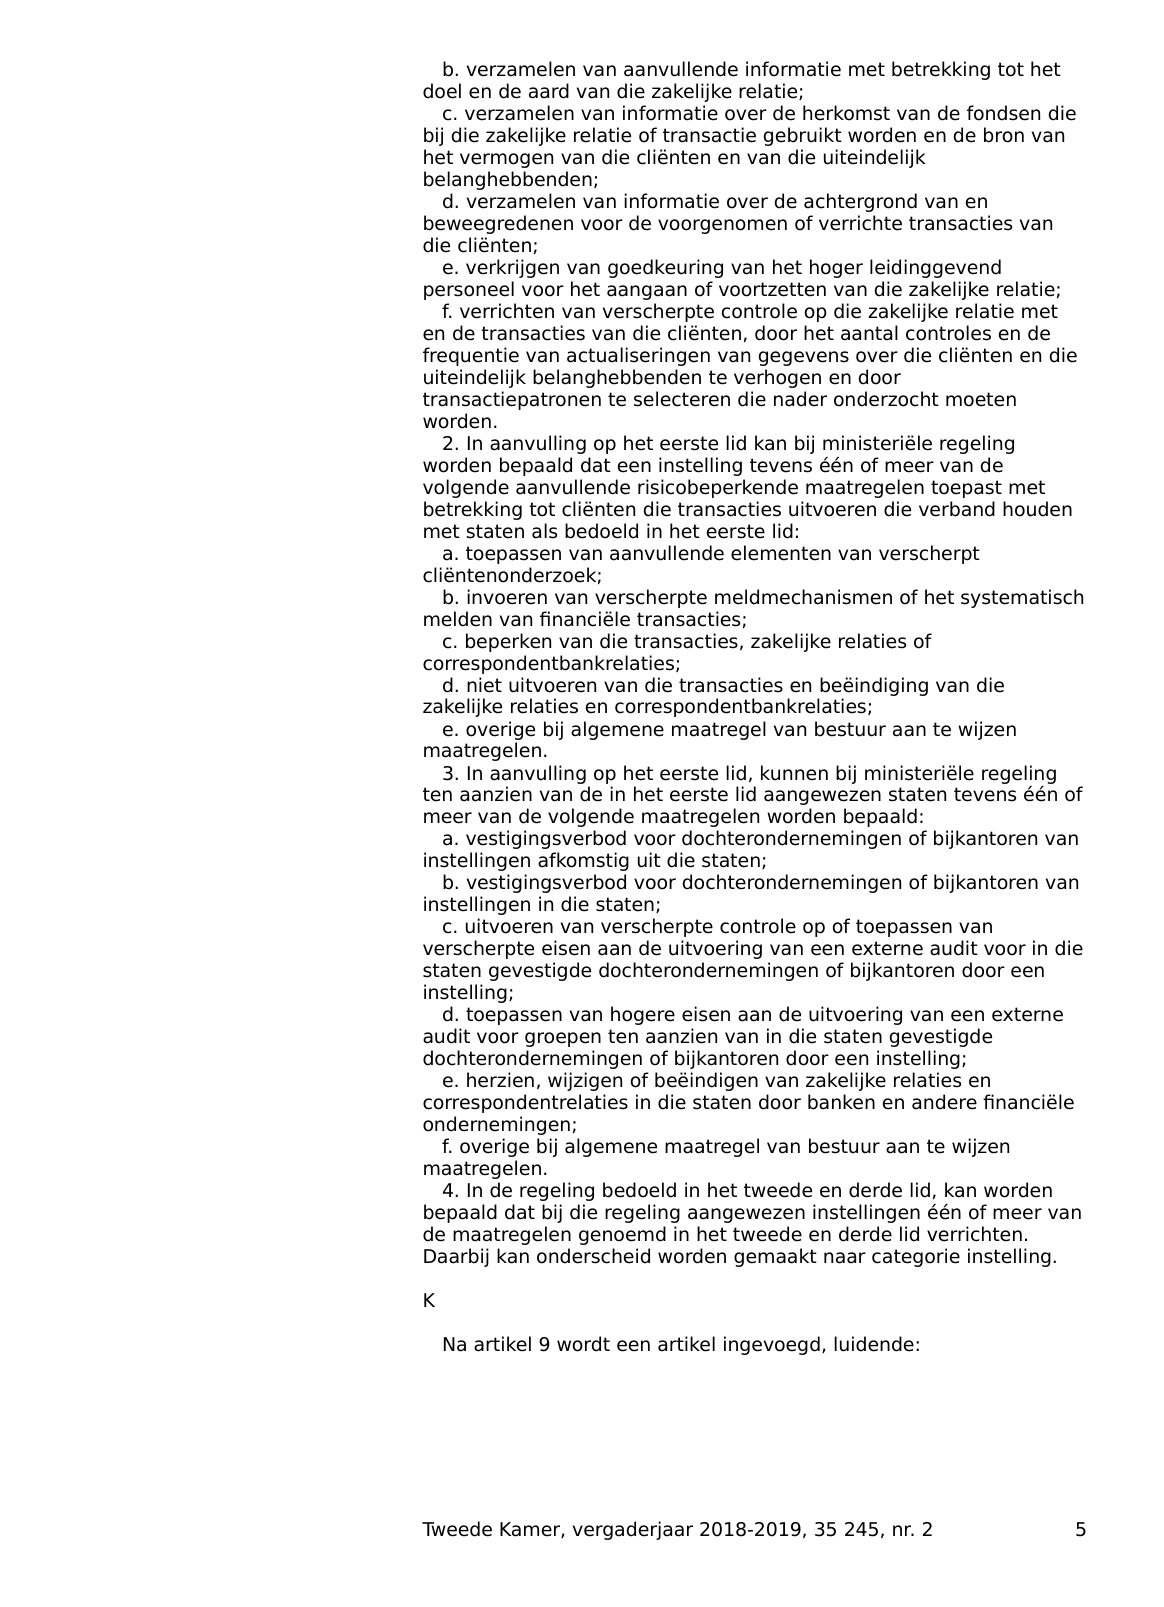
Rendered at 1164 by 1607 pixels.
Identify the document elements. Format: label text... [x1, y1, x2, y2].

text d. verzamelen van informatie over de achtergrond van en beweegredenen voor de voorgenomen of verrichte transacties van die cliënten; [422, 191, 1087, 257]
text d. toepassen van hogere eisen aan de uitvoering van een externe audit voor groepen ten aanzien van in die staten gevestigde dochterondernemingen of bijkantoren door een instelling; [422, 1004, 1087, 1070]
text c. uitvoeren van verscherpte controle op of toepassen van verscherpte eisen aan de uitvoering van een externe audit voor in die staten gevestigde dochterondernemingen of bijkantoren door een instelling; [422, 916, 1087, 1004]
text b. verzamelen van aanvullende informatie met betrekking tot het doel en de aard van die zakelijke relatie; [422, 59, 1087, 103]
text c. beperken van die transacties, zakelijke relaties of correspondentbankrelaties; [422, 631, 1087, 674]
text 4. In de regeling bedoeld in het tweede en derde lid, kan worden bepaald dat bij die regeling aangewezen instellingen één of meer van de maatregelen genoemd in het tweede en derde lid verrichten. Daarbij kan onderscheid worden gemaakt naar categorie instelling. [422, 1180, 1087, 1268]
text d. niet uitvoeren van die transacties en beëindiging van die zakelijke relaties en correspondentbankrelaties; [422, 674, 1087, 718]
text e. overige bij algemene maatregel van bestuur aan te wijzen maatregelen. [422, 718, 1087, 762]
text c. verzamelen van informatie over de herkomst van de fondsen die bij die zakelijke relatie of transactie gebruikt worden en de bron van het vermogen van die cliënten en van die uiteindelijk belanghebbenden; [422, 103, 1087, 191]
text b. invoeren van verscherpte meldmechanismen of het systematisch melden van financiële transacties; [422, 587, 1087, 631]
text K [422, 1290, 1087, 1312]
text f. verrichten van verscherpte controle op die zakelijke relatie met en de transacties van die cliënten, door het aantal controles en de frequentie van actualiseringen van gegevens over die cliënten en die uiteindelijk belanghebbenden te verhogen en door transactiepatronen te selecteren die nader onderzocht moeten worden. [422, 301, 1087, 433]
text 2. In aanvulling op het eerste lid kan bij ministeriële regeling worden bepaald dat een instelling tevens één of meer van de volgende aanvullende risicobeperkende maatregelen toepast met betrekking tot cliënten die transacties uitvoeren die verband houden met staten als bedoeld in het eerste lid: [422, 433, 1087, 543]
text 3. In aanvulling op het eerste lid, kunnen bij ministeriële regeling ten aanzien van de in het eerste lid aangewezen staten tevens één of meer van de volgende maatregelen worden bepaald: [422, 762, 1087, 828]
text f. overige bij algemene maatregel van bestuur aan te wijzen maatregelen. [422, 1136, 1087, 1180]
text a. toepassen van aanvullende elementen van verscherpt cliëntenonderzoek; [422, 543, 1087, 587]
text e. herzien, wijzigen of beëindigen van zakelijke relaties en correspondentrelaties in die staten door banken en andere financiële ondernemingen; [422, 1070, 1087, 1136]
text e. verkrijgen van goedkeuring van het hoger leidinggevend personeel voor het aangaan of voortzetten van die zakelijke relatie; [422, 257, 1087, 301]
text Na artikel 9 wordt een artikel ingevoegd, luidende: [422, 1334, 1087, 1356]
text b. vestigingsverbod voor dochterondernemingen of bijkantoren van instellingen in die staten; [422, 872, 1087, 916]
text a. vestigingsverbod voor dochterondernemingen of bijkantoren van instellingen afkomstig uit die staten; [422, 828, 1087, 872]
